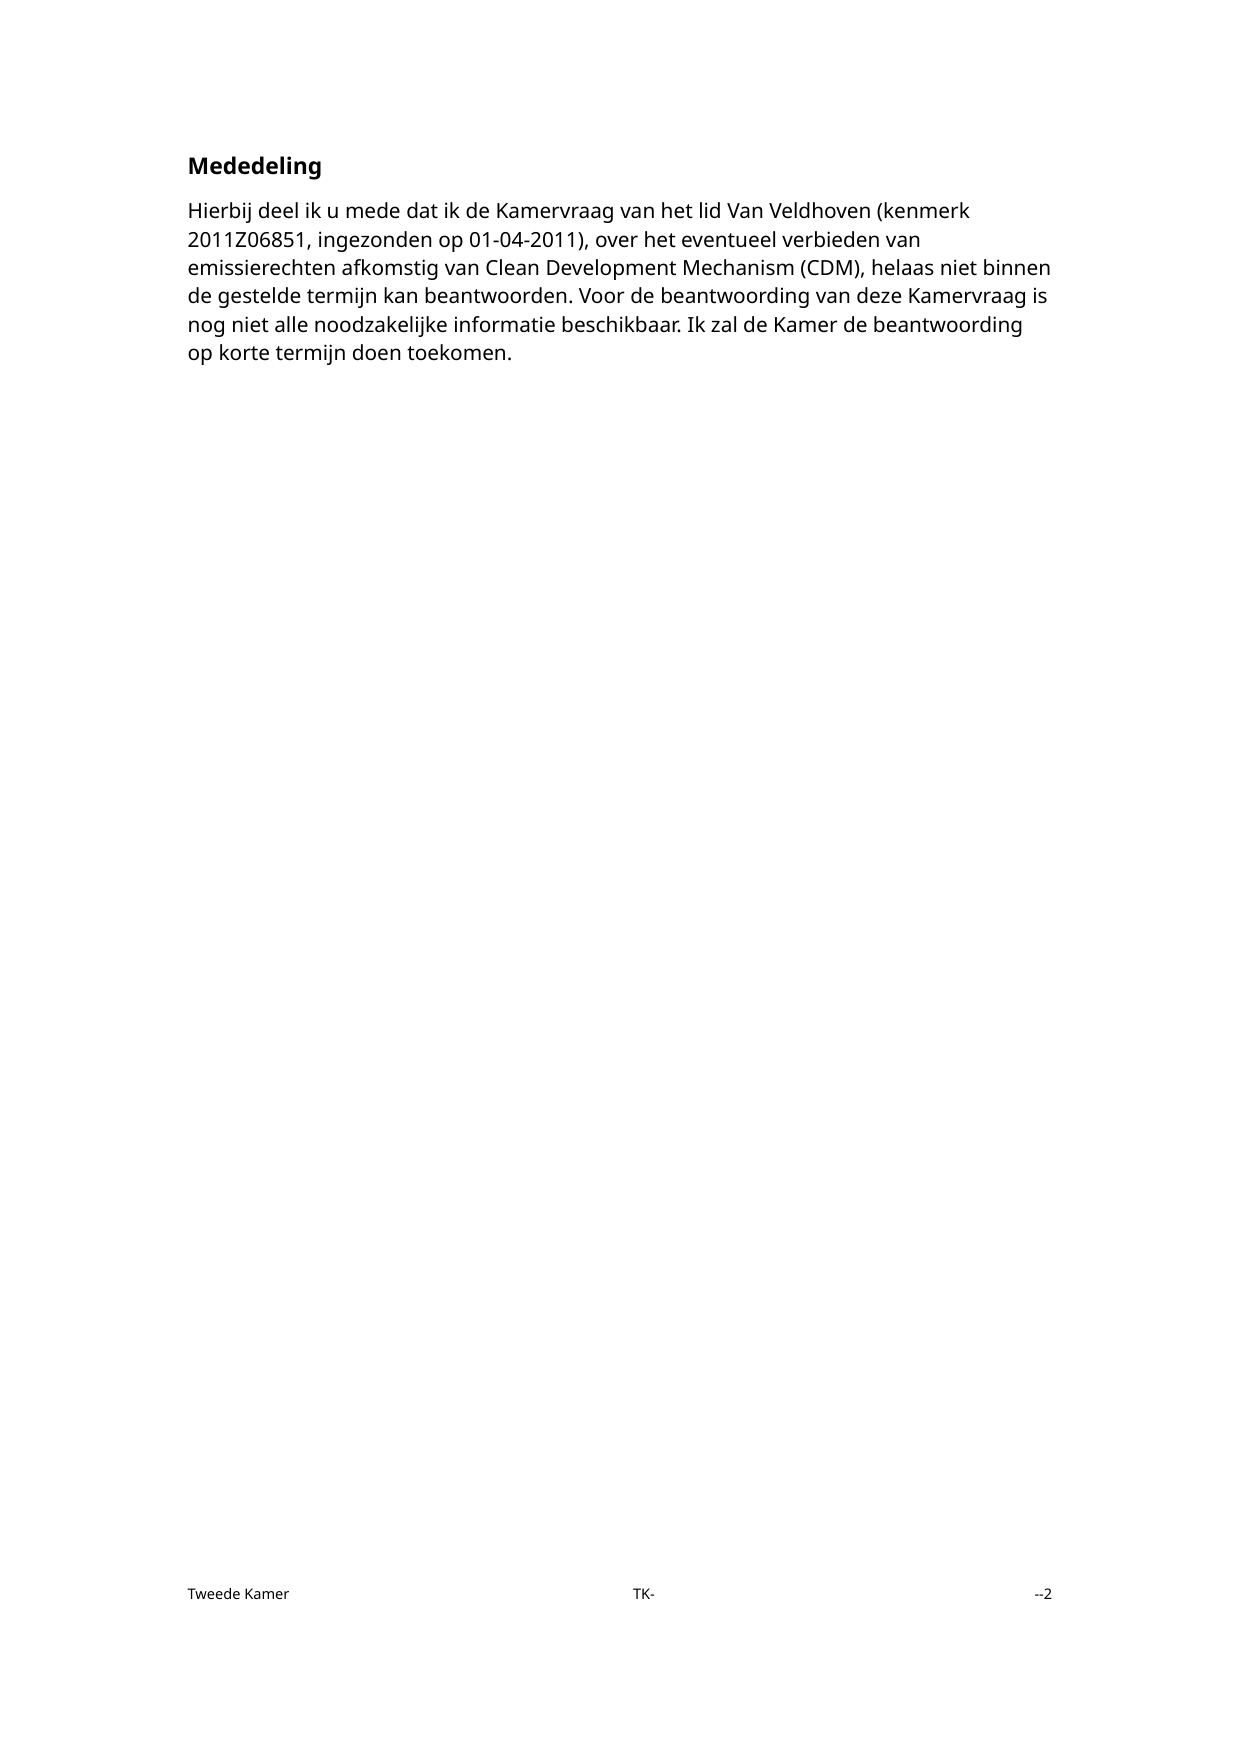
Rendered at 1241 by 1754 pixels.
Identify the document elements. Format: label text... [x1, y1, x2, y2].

text Hierbij deel ik u mede dat ik de Kamervraag van het lid Van Veldhoven (kenmerk 2011Z06851, ingezonden op 01-04-2011), over het eventueel verbieden van emissierechten afkomstig van Clean Development Mechanism (CDM), helaas niet binnen de gestelde termijn kan beantwoorden. Voor de beantwoording van deze Kamervraag is nog niet alle noodzakelijke informatie beschikbaar. Ik zal de Kamer de beantwoording op korte termijn doen toekomen. [187, 196, 1053, 367]
subtitle Mededeling [187, 150, 1053, 181]
